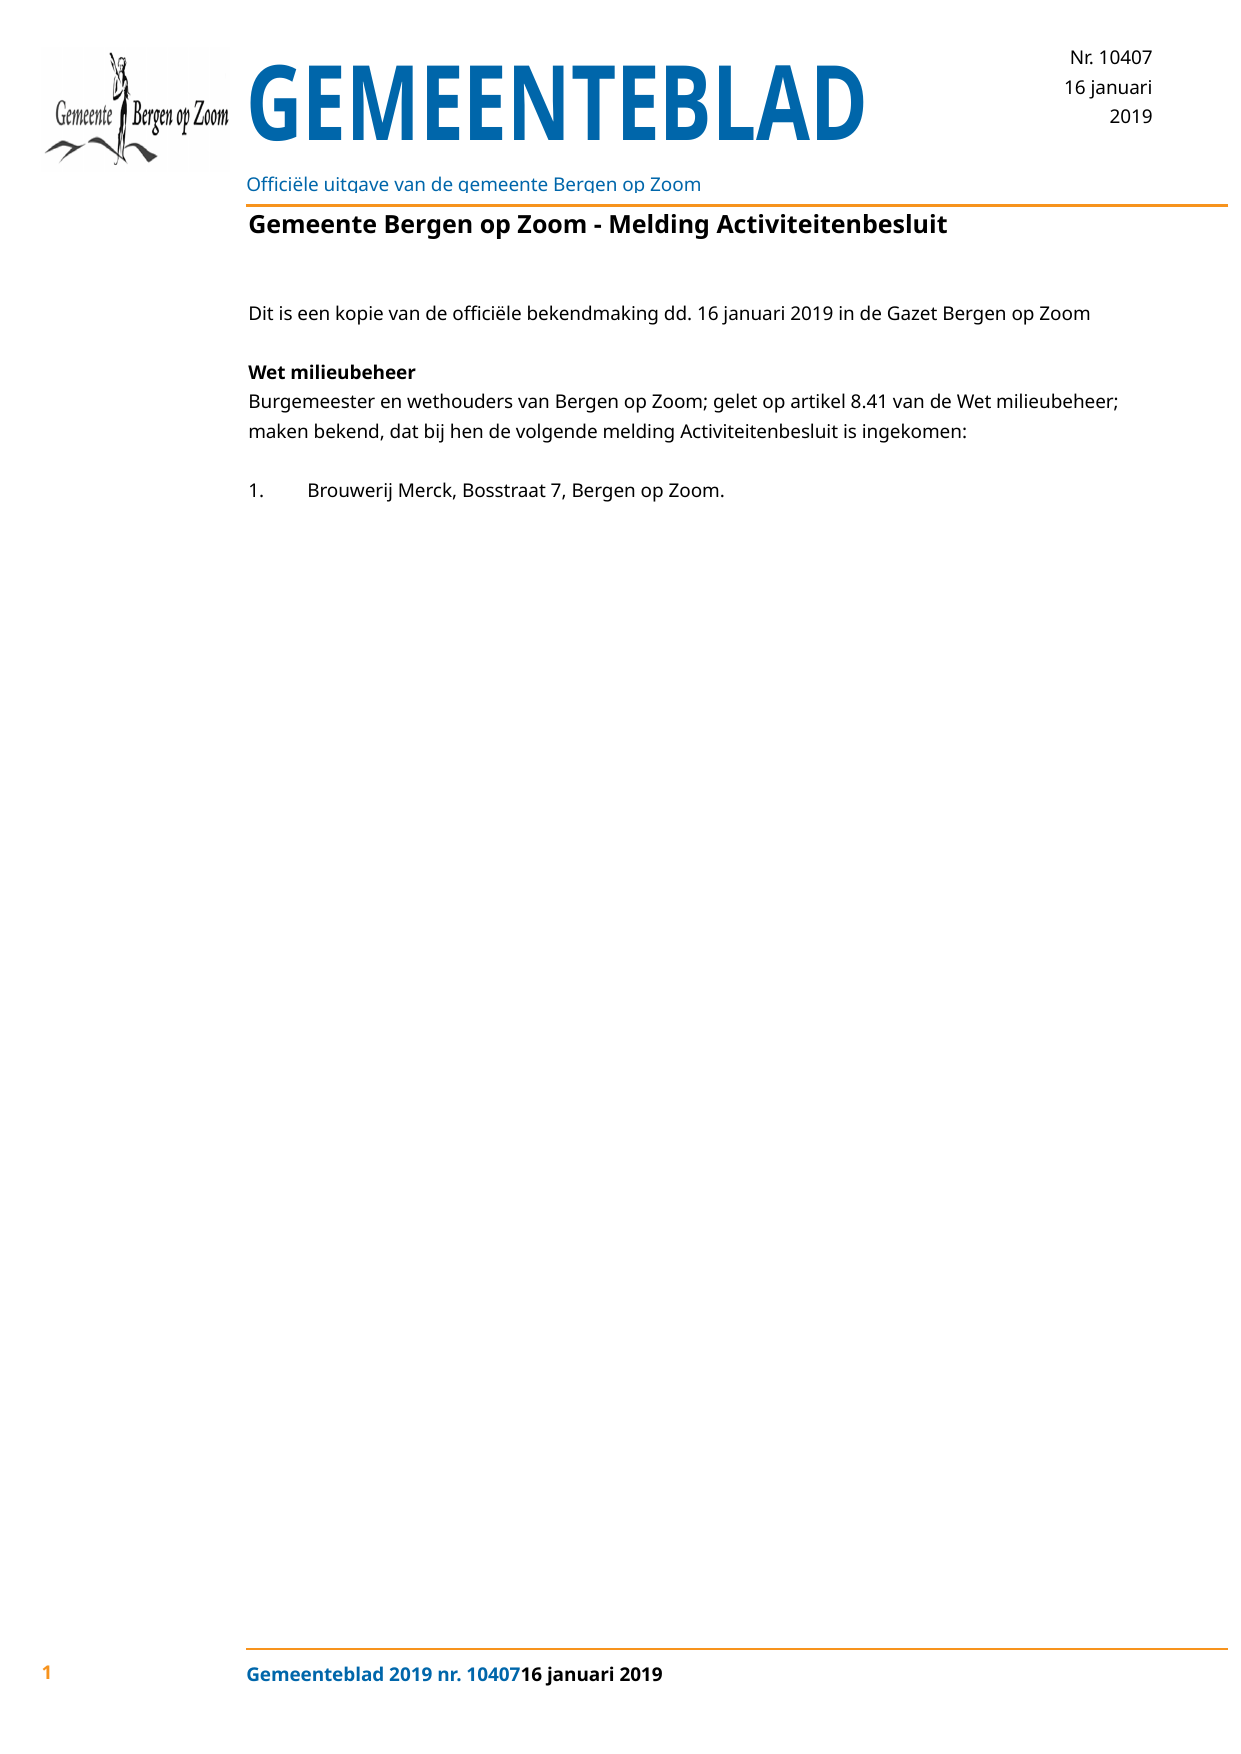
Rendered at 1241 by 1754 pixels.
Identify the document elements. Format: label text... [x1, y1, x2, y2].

picture [41, 47, 231, 172]
text Gemeente Bergen op Zoom - Melding Activiteitenbesluit [248, 207, 1152, 241]
list Brouwerij Merck, Bosstraat 7, Bergen op Zoom. [248, 477, 1152, 503]
text Wet milieubeheer [248, 359, 1152, 385]
text Burgemeester en wethouders van Bergen op Zoom; gelet op artikel 8.41 van de Wet milieubeheer; maken bekend, dat bij hen de volgende melding Activiteitenbesluit is ingekomen: [248, 389, 1152, 444]
text Dit is een kopie van de officiële bekendmaking dd. 16 januari 2019 in de Gazet Bergen op Zoom [248, 300, 1152, 326]
